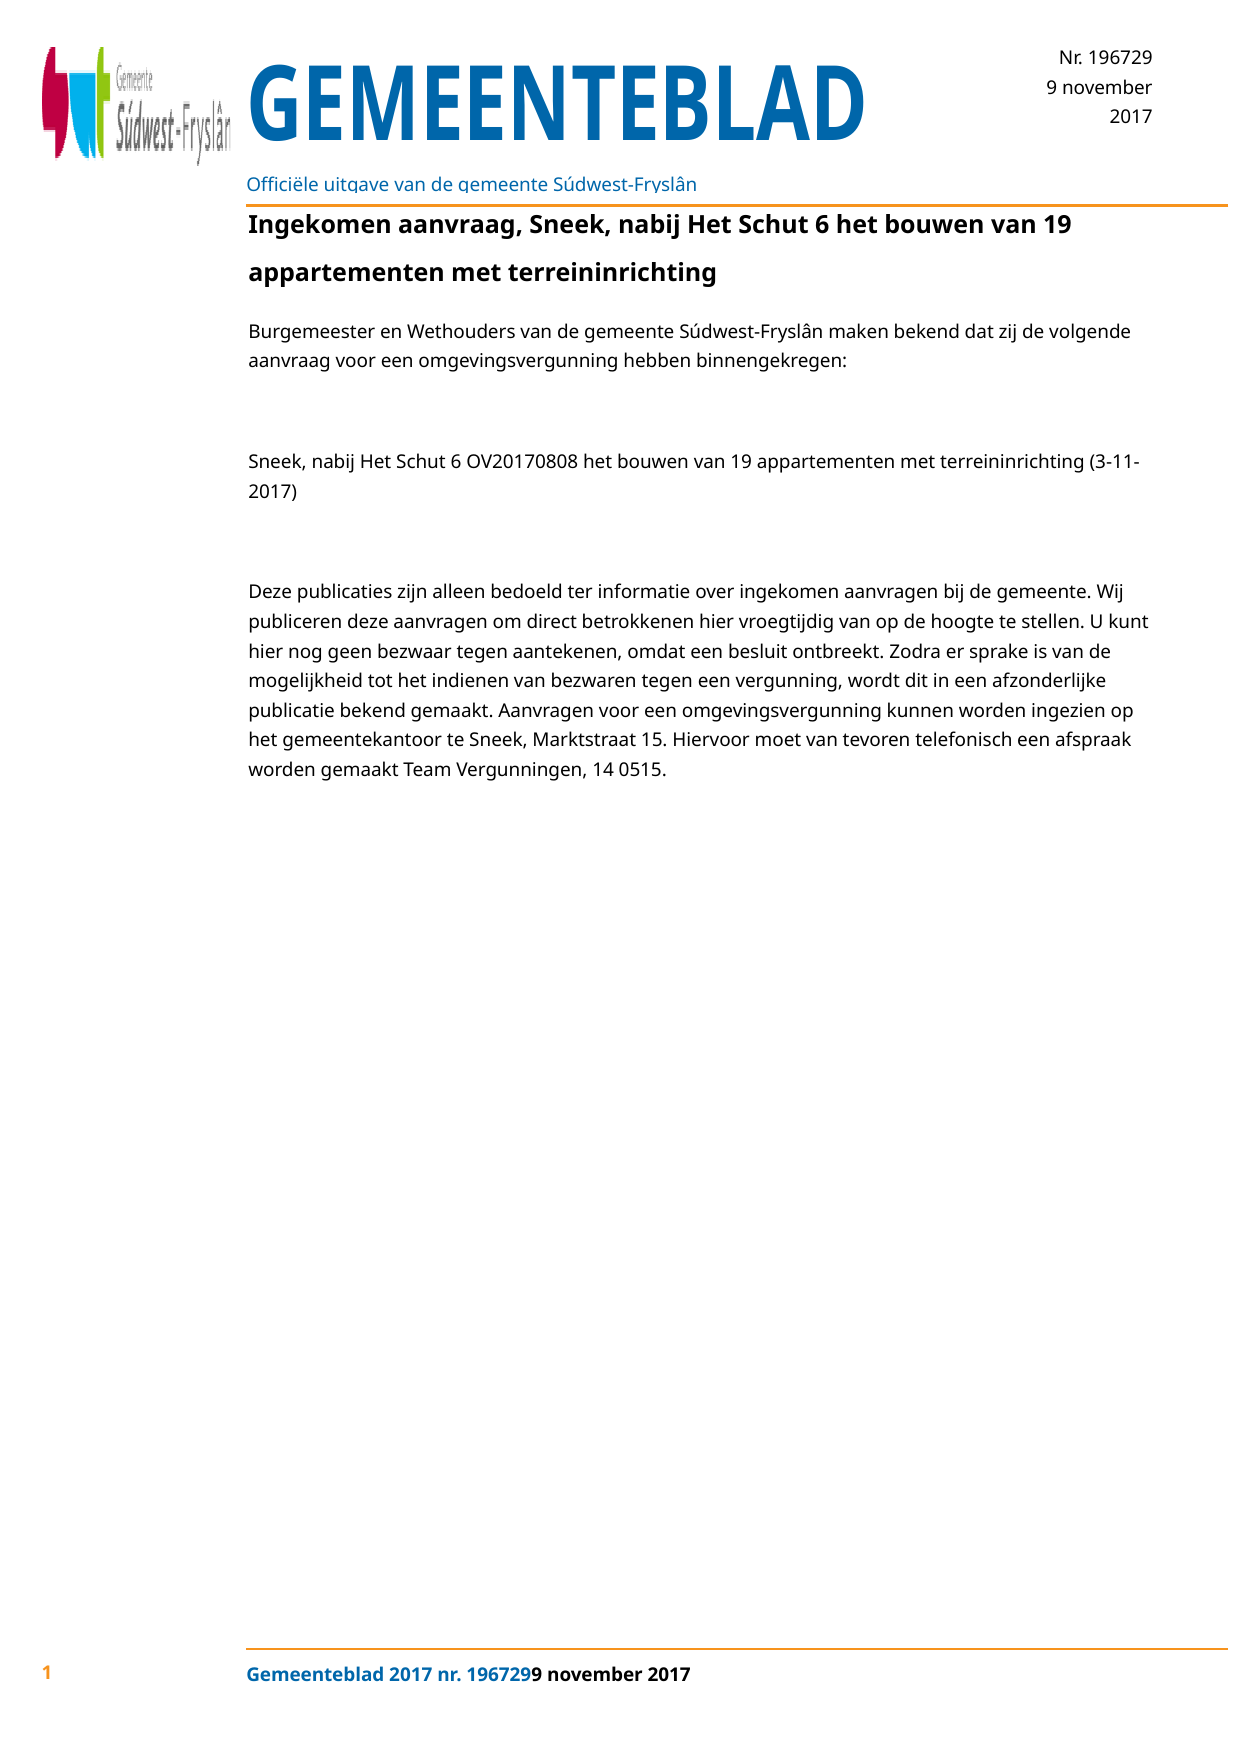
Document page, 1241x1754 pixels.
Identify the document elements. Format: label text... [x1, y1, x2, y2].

text Sneek, nabij Het Schut 6 OV20170808 het bouwen van 19 appartementen met terreininrichting (3-11-2017) [248, 448, 1152, 504]
text Burgemeester en Wethouders van de gemeente Súdwest-Fryslân maken bekend dat zij de volgende aanvraag voor een omgevingsvergunning hebben binnengekregen: [248, 318, 1152, 373]
picture [41, 47, 231, 172]
text Ingekomen aanvraag, Sneek, nabij Het Schut 6 het bouwen van 19 appartementen met terreininrichting [248, 207, 1152, 288]
text Deze publicaties zijn alleen bedoeld ter informatie over ingekomen aanvragen bij de gemeente. Wij publiceren deze aanvragen om direct betrokkenen hier vroegtijdig van op de hoogte te stellen. U kunt hier nog geen bezwaar tegen aantekenen, omdat een besluit ontbreekt. Zodra er sprake is van de mogelijkheid tot het indienen van bezwaren tegen een vergunning, wordt dit in een afzonderlijke publicatie bekend gemaakt. Aanvragen voor een omgevingsvergunning kunnen worden ingezien op het gemeentekantoor te Sneek, Marktstraat 15. Hiervoor moet van tevoren telefonisch een afspraak worden gemaakt Team Vergunningen, 14 0515. [248, 579, 1152, 782]
